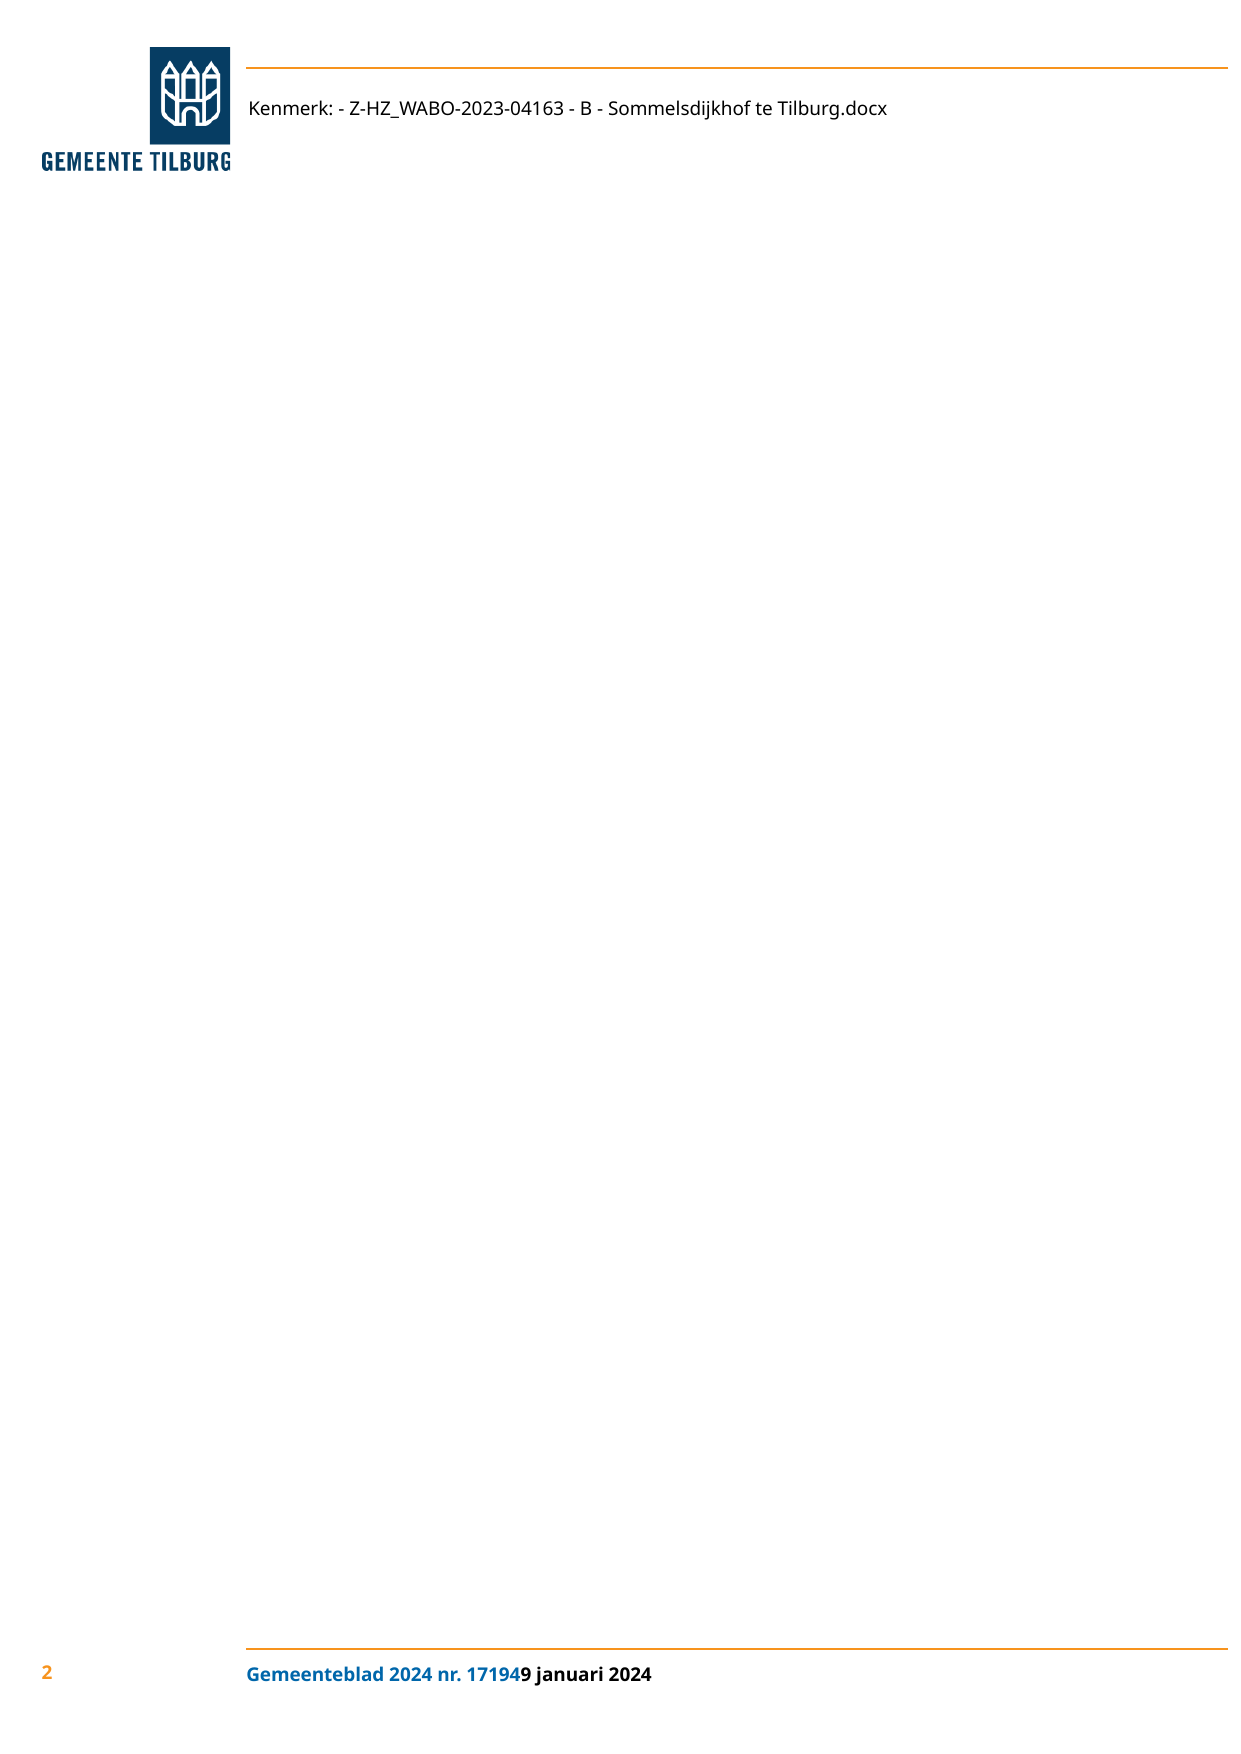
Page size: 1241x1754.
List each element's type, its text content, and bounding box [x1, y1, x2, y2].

picture [41, 47, 231, 172]
text Kenmerk: - Z-HZ_WABO-2023-04163 - B - Sommelsdijkhof te Tilburg.docx [248, 95, 1152, 121]
